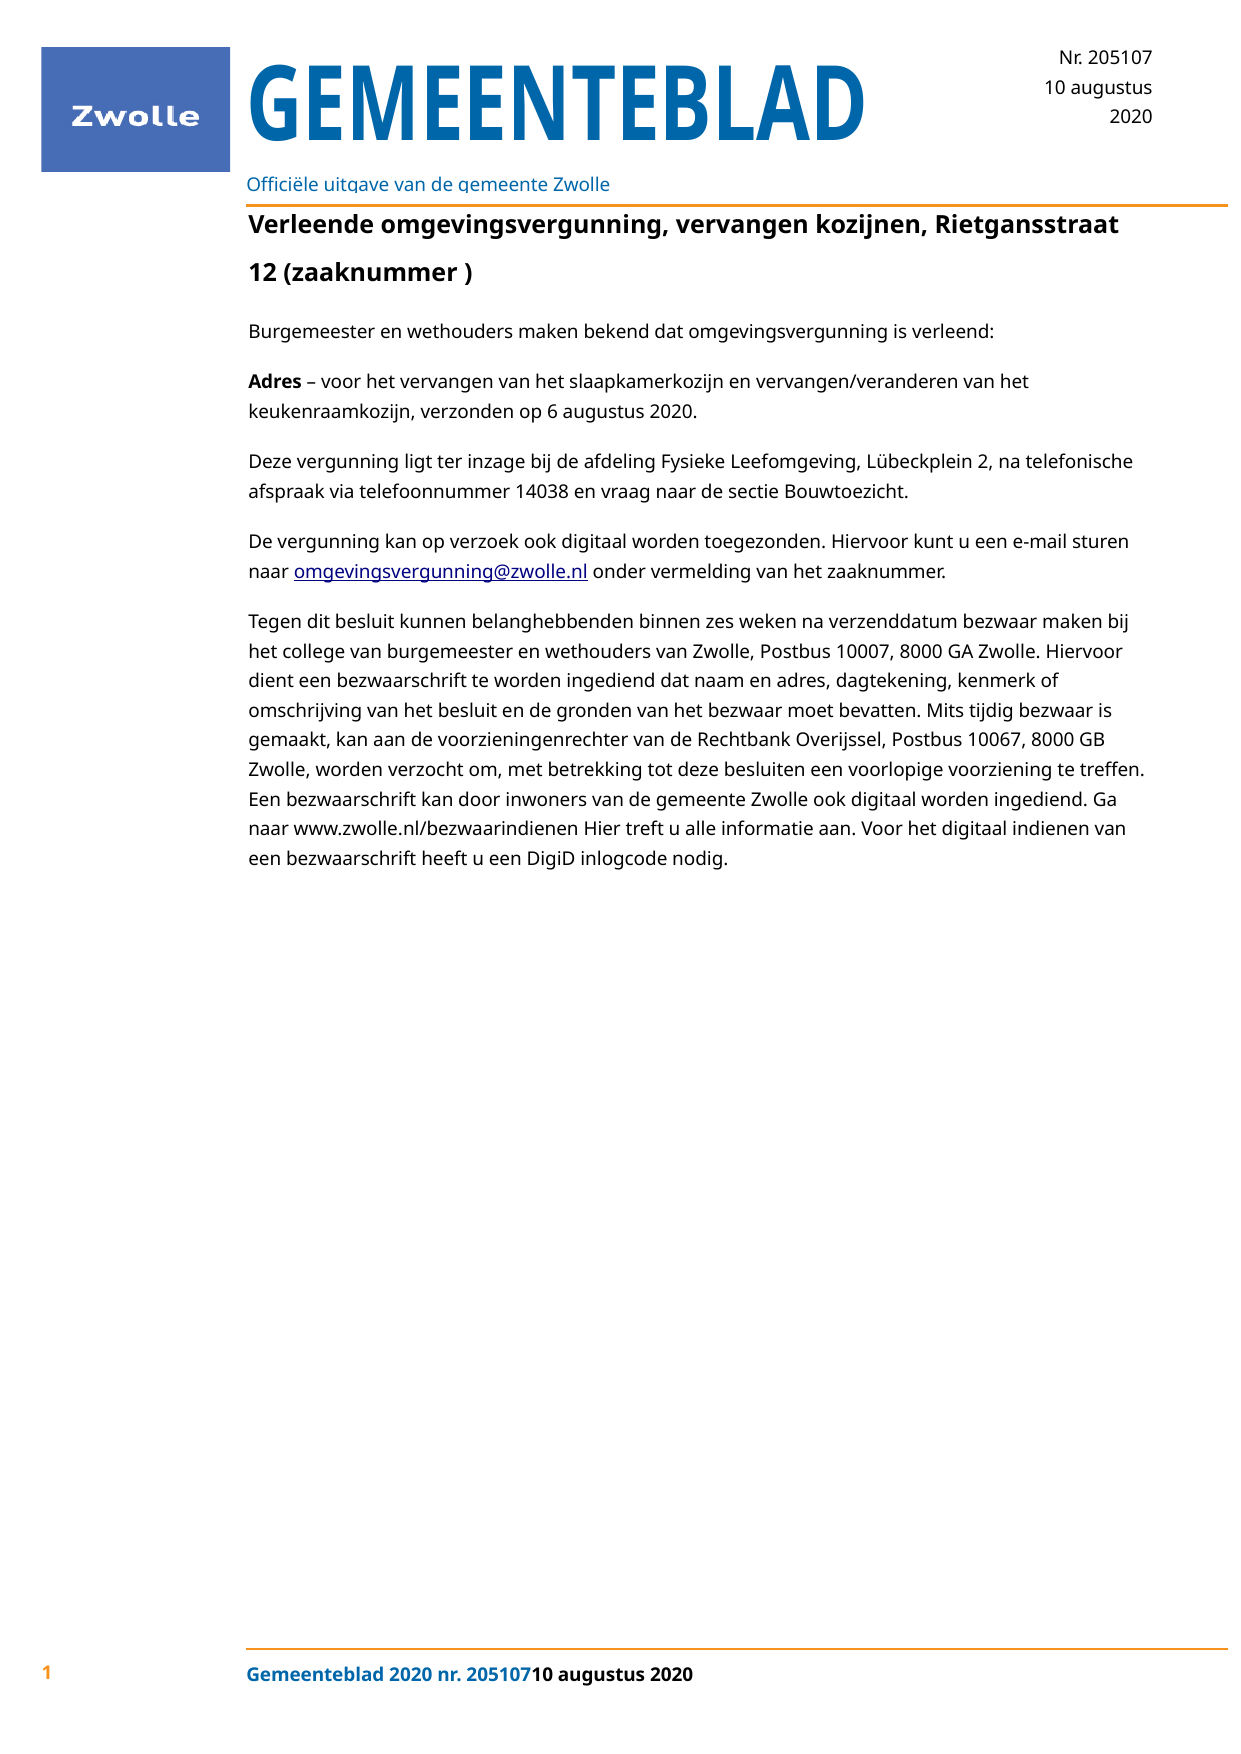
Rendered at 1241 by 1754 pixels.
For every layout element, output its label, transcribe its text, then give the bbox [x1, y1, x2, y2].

text Tegen dit besluit kunnen belanghebbenden binnen zes weken na verzenddatum bezwaar maken bij het college van burgemeester en wethouders van Zwolle, Postbus 10007, 8000 GA Zwolle. Hiervoor dient een bezwaarschrift te worden ingediend dat naam en adres, dagtekening, kenmerk of omschrijving van het besluit en de gronden van het bezwaar moet bevatten. Mits tijdig bezwaar is gemaakt, kan aan de voorzieningenrechter van de Rechtbank Overijssel, Postbus 10067, 8000 GB Zwolle, worden verzocht om, met betrekking tot deze besluiten een voorlopige voorziening te treffen. Een bezwaarschrift kan door inwoners van de gemeente Zwolle ook digitaal worden ingediend. Ga naar www.zwolle.nl/bezwaarindienen Hier treft u alle informatie aan. Voor het digitaal indienen van een bezwaarschrift heeft u een DigiD inlogcode nodig. [248, 608, 1152, 871]
picture [41, 47, 231, 172]
text Deze vergunning ligt ter inzage bij de afdeling Fysieke Leefomgeving, Lübeckplein 2, na telefonische afspraak via telefoonnummer 14038 en vraag naar de sectie Bouwtoezicht. [248, 448, 1152, 504]
text Burgemeester en wethouders maken bekend dat omgevingsvergunning is verleend: [248, 318, 1152, 344]
text Adres – voor het vervangen van het slaapkamerkozijn en vervangen/veranderen van het keukenraamkozijn, verzonden op 6 augustus 2020. [248, 368, 1152, 424]
text Verleende omgevingsvergunning, vervangen kozijnen, Rietgansstraat 12 (zaaknummer ) [248, 207, 1152, 288]
text De vergunning kan op verzoek ook digitaal worden toegezonden. Hiervoor kunt u een e-mail sturen naar omgevingsvergunning@zwolle.nl onder vermelding van het zaaknummer. [248, 528, 1152, 584]
